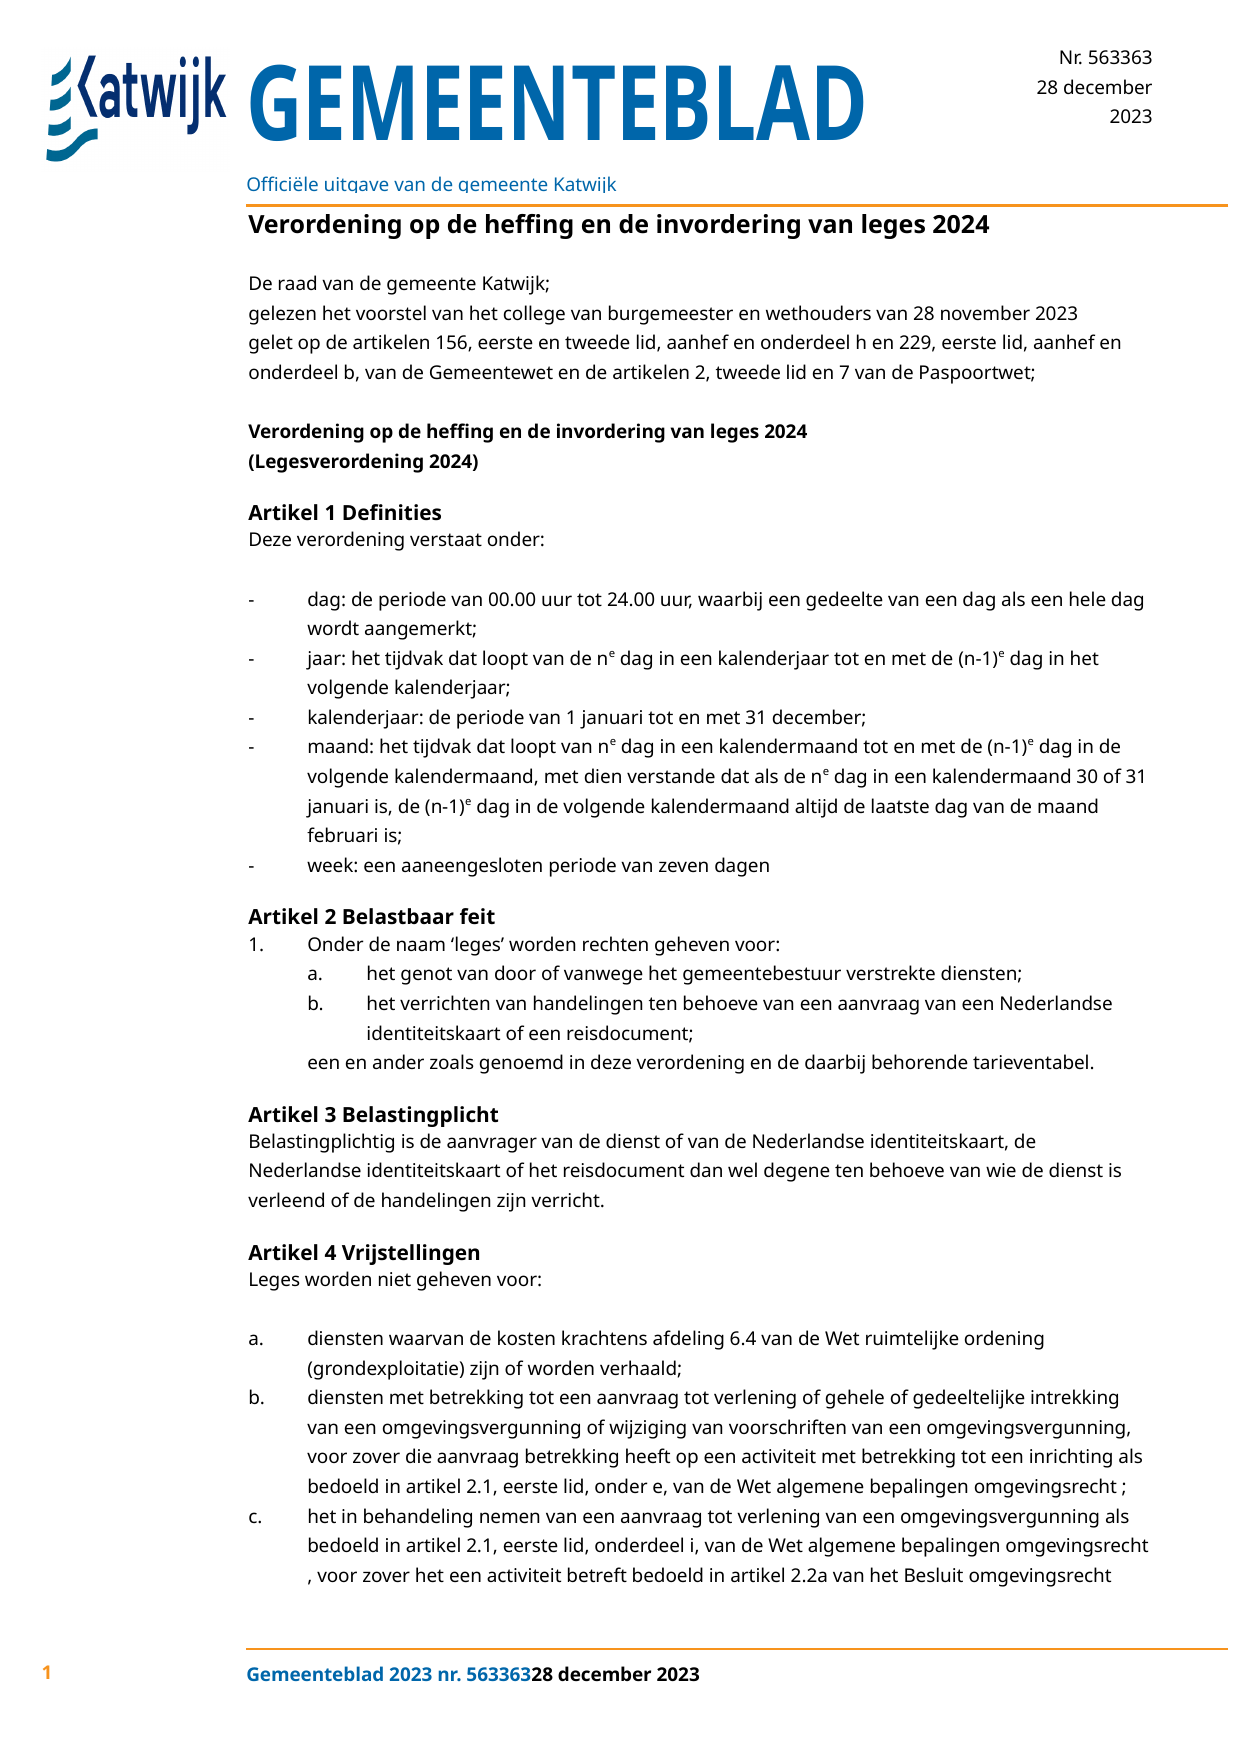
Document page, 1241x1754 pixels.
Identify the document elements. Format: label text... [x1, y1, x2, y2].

list Onder de naam ‘leges’ worden rechten geheven voor: [248, 931, 1152, 957]
list het in behandeling nemen van een aanvraag tot verlening van een omgevingsvergunning als bedoeld in artikel 2.1, eerste lid, onderdeel i, van de Wet algemene bepalingen omgevingsrecht , voor zover het een activiteit betreft bedoeld in artikel 2.2a van het Besluit omgevingsrecht [248, 1503, 1152, 1588]
text (Legesverordening 2024) [248, 448, 1152, 473]
text Artikel 2 Belastbaar feit [248, 902, 1152, 931]
list jaar: het tijdvak dat loopt van de ne dag in een kalenderjaar tot en met de (n-1)e dag in het volgende kalenderjaar; [248, 645, 1152, 700]
text Leges worden niet geheven voor: [248, 1266, 1152, 1292]
list het genot van door of vanwege het gemeentebestuur verstrekte diensten; [307, 961, 1152, 986]
list kalenderjaar: de periode van 1 januari tot en met 31 december; [248, 704, 1152, 730]
text Artikel 3 Belastingplicht [248, 1100, 1152, 1128]
text Belastingplichtig is de aanvrager van de dienst of van de Nederlandse identiteitskaart, de Nederlandse identiteitskaart of het reisdocument dan wel degene ten behoeve van wie de dienst is verleend of de handelingen zijn verricht. [248, 1128, 1152, 1213]
text gelet op de artikelen 156, eerste en tweede lid, aanhef en onderdeel h en 229, eerste lid, aanhef en onderdeel b, van de Gemeentewet en de artikelen 2, tweede lid en 7 van de Paspoortwet; [248, 329, 1152, 385]
text Verordening op de heffing en de invordering van leges 2024 [248, 207, 1152, 241]
text Deze verordening verstaat onder: [248, 527, 1152, 552]
list diensten waarvan de kosten krachtens afdeling 6.4 van de Wet ruimtelijke ordening (grondexploitatie) zijn of worden verhaald; [248, 1325, 1152, 1381]
list diensten met betrekking tot een aanvraag tot verlening of gehele of gedeeltelijke intrekking van een omgevingsvergunning of wijziging van voorschriften van een omgevingsvergunning, voor zover die aanvraag betrekking heeft op een activiteit met betrekking tot een inrichting als bedoeld in artikel 2.1, eerste lid, onder e, van de Wet algemene bepalingen omgevingsrecht ; [248, 1384, 1152, 1499]
text De raad van de gemeente Katwijk; [248, 270, 1152, 296]
list het verrichten van handelingen ten behoeve van een aanvraag van een Nederlandse identiteitskaart of een reisdocument; [307, 990, 1152, 1045]
text Artikel 1 Definities [248, 498, 1152, 527]
list week: een aaneengesloten periode van zeven dagen [248, 852, 1152, 878]
picture [41, 47, 231, 172]
list dag: de periode van 00.00 uur tot 24.00 uur, waarbij een gedeelte van een dag als een hele dag wordt aangemerkt; [248, 586, 1152, 641]
list maand: het tijdvak dat loopt van ne dag in een kalendermaand tot en met de (n-1)e dag in de volgende kalendermaand, met dien verstande dat als de ne dag in een kalendermaand 30 of 31 januari is, de (n-1)e dag in de volgende kalendermaand altijd de laatste dag van de maand februari is; [248, 734, 1152, 848]
text Artikel 4 Vrijstellingen [248, 1238, 1152, 1266]
text Verordening op de heffing en de invordering van leges 2024 [248, 418, 1152, 444]
list een en ander zoals genoemd in deze verordening en de daarbij behorende tarieventabel. [248, 1049, 1152, 1075]
text gelezen het voorstel van het college van burgemeester en wethouders van 28 november 2023 [248, 300, 1152, 326]
